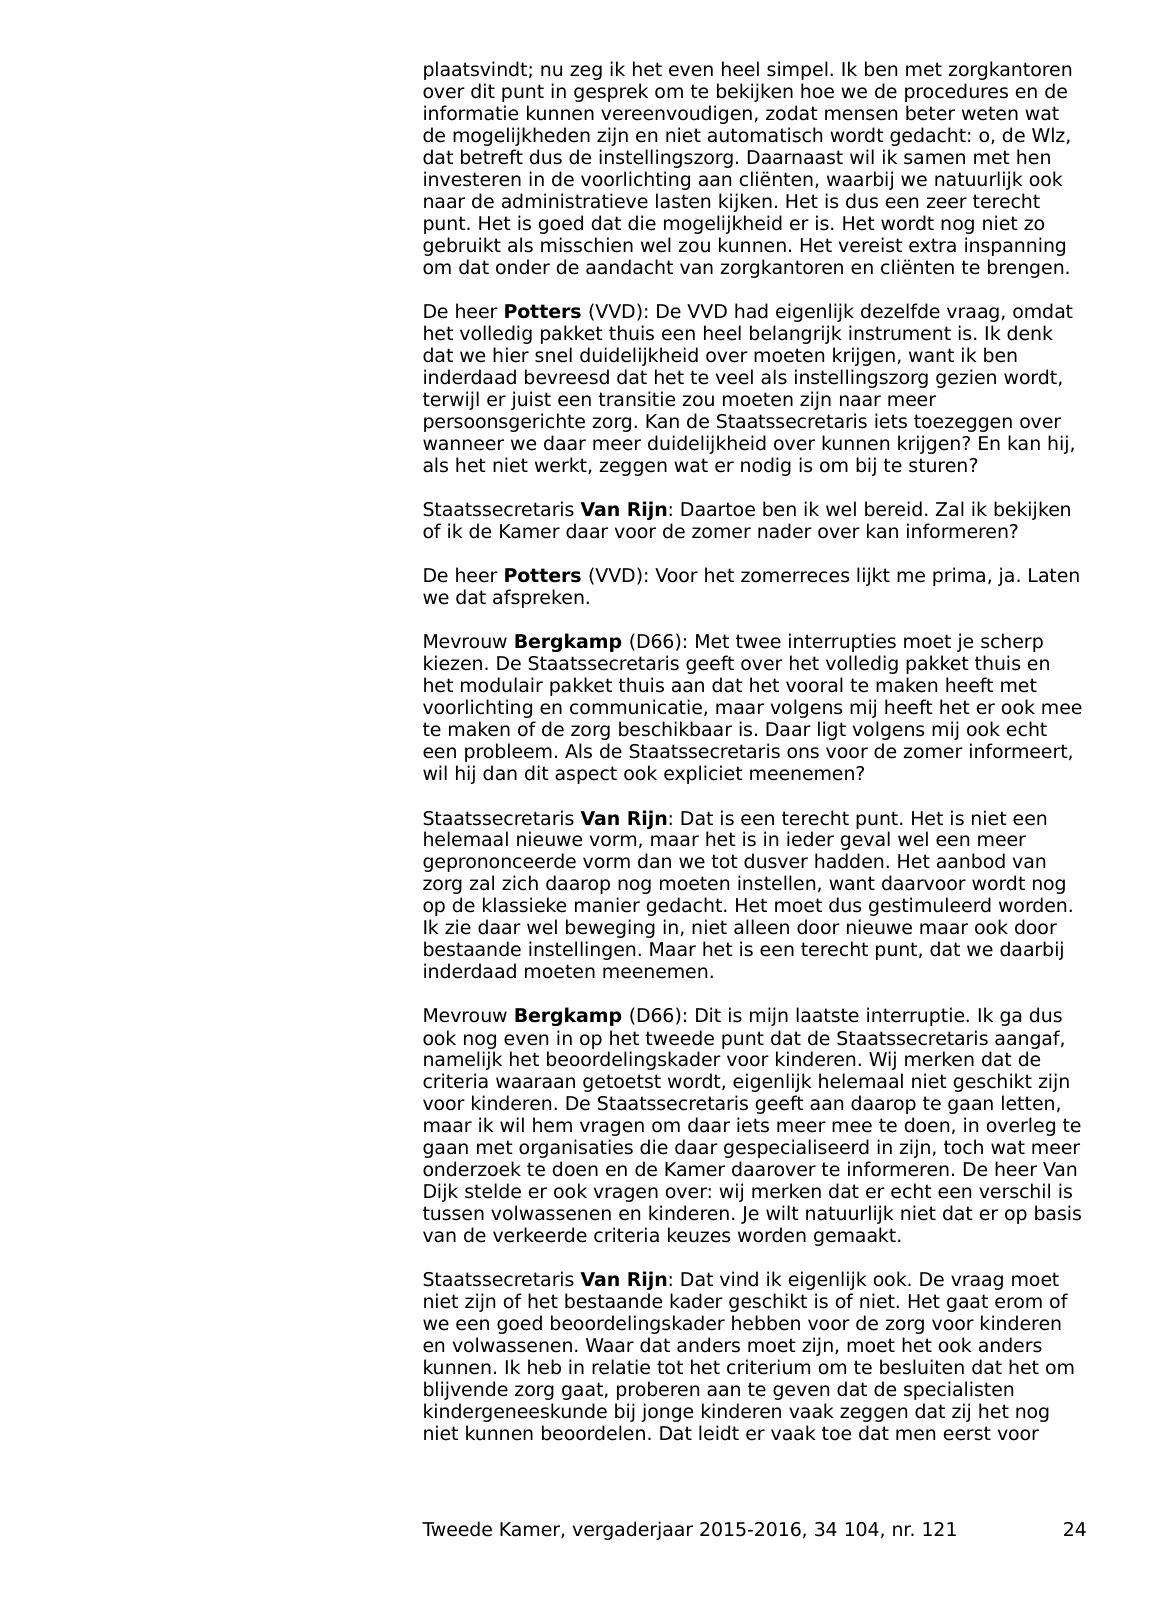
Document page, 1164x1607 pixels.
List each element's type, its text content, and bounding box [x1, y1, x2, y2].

text Mevrouw Bergkamp (D66): Dit is mijn laatste interruptie. Ik ga dus ook nog even in op het tweede punt dat de Staatssecretaris aangaf, namelijk het beoordelingskader voor kinderen. Wij merken dat de criteria waaraan getoetst wordt, eigenlijk helemaal niet geschikt zijn voor kinderen. De Staatssecretaris geeft aan daarop te gaan letten, maar ik wil hem vragen om daar iets meer mee te doen, in overleg te gaan met organisaties die daar gespecialiseerd in zijn, toch wat meer onderzoek te doen en de Kamer daarover te informeren. De heer Van Dijk stelde er ook vragen over: wij merken dat er echt een verschil is tussen volwassenen en kinderen. Je wilt natuurlijk niet dat er op basis van de verkeerde criteria keuzes worden gemaakt. [422, 1005, 1087, 1247]
text Staatssecretaris Van Rijn: Dat is een terecht punt. Het is niet een helemaal nieuwe vorm, maar het is in ieder geval wel een meer geprononceerde vorm dan we tot dusver hadden. Het aanbod van zorg zal zich daarop nog moeten instellen, want daarvoor wordt nog op de klassieke manier gedacht. Het moet dus gestimuleerd worden. Ik zie daar wel beweging in, niet alleen door nieuwe maar ook door bestaande instellingen. Maar het is een terecht punt, dat we daarbij inderdaad moeten meenemen. [422, 807, 1087, 983]
text De heer Potters (VVD): De VVD had eigenlijk dezelfde vraag, omdat het volledig pakket thuis een heel belangrijk instrument is. Ik denk dat we hier snel duidelijkheid over moeten krijgen, want ik ben inderdaad bevreesd dat het te veel als instellingszorg gezien wordt, terwijl er juist een transitie zou moeten zijn naar meer persoonsgerichte zorg. Kan de Staatssecretaris iets toezeggen over wanneer we daar meer duidelijkheid over kunnen krijgen? En kan hij, als het niet werkt, zeggen wat er nodig is om bij te sturen? [422, 301, 1087, 477]
text plaatsvindt; nu zeg ik het even heel simpel. Ik ben met zorgkantoren over dit punt in gesprek om te bekijken hoe we de procedures en de informatie kunnen vereenvoudigen, zodat mensen beter weten wat de mogelijkheden zijn en niet automatisch wordt gedacht: o, de Wlz, dat betreft dus de instellingszorg. Daarnaast wil ik samen met hen investeren in de voorlichting aan cliënten, waarbij we natuurlijk ook naar de administratieve lasten kijken. Het is dus een zeer terecht punt. Het is goed dat die mogelijkheid er is. Het wordt nog niet zo gebruikt als misschien wel zou kunnen. Het vereist extra inspanning om dat onder de aandacht van zorgkantoren en cliënten te brengen. [422, 59, 1087, 279]
text Mevrouw Bergkamp (D66): Met twee interrupties moet je scherp kiezen. De Staatssecretaris geeft over het volledig pakket thuis en het modulair pakket thuis aan dat het vooral te maken heeft met voorlichting en communicatie, maar volgens mij heeft het er ook mee te maken of de zorg beschikbaar is. Daar ligt volgens mij ook echt een probleem. Als de Staatssecretaris ons voor de zomer informeert, wil hij dan dit aspect ook expliciet meenemen? [422, 631, 1087, 785]
text Staatssecretaris Van Rijn: Daartoe ben ik wel bereid. Zal ik bekijken of ik de Kamer daar voor de zomer nader over kan informeren? [422, 499, 1087, 543]
text Staatssecretaris Van Rijn: Dat vind ik eigenlijk ook. De vraag moet niet zijn of het bestaande kader geschikt is of niet. Het gaat erom of we een goed beoordelingskader hebben voor de zorg voor kinderen en volwassenen. Waar dat anders moet zijn, moet het ook anders kunnen. Ik heb in relatie tot het criterium om te besluiten dat het om blijvende zorg gaat, proberen aan te geven dat de specialisten kindergeneeskunde bij jonge kinderen vaak zeggen dat zij het nog niet kunnen beoordelen. Dat leidt er vaak toe dat men eerst voor [422, 1269, 1087, 1445]
text De heer Potters (VVD): Voor het zomerreces lijkt me prima, ja. Laten we dat afspreken. [422, 565, 1087, 609]
